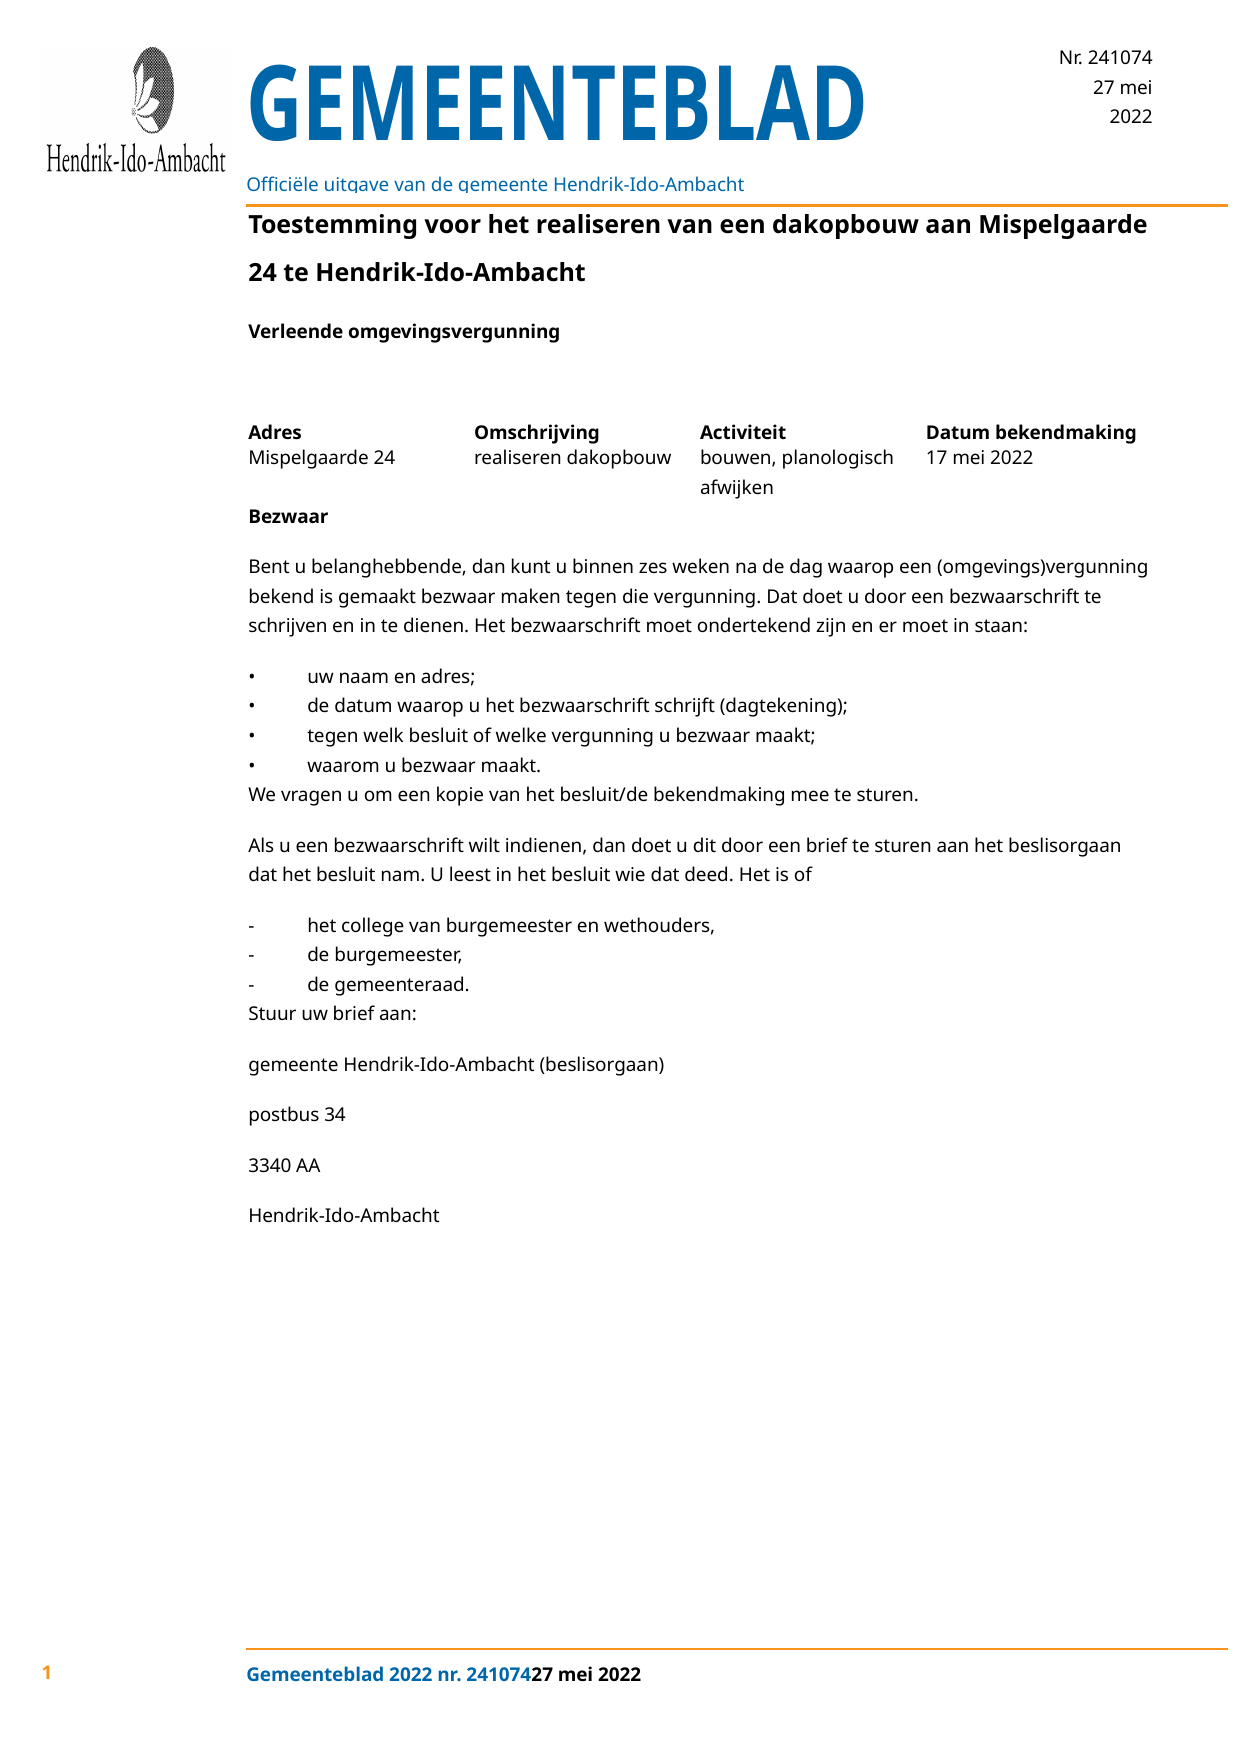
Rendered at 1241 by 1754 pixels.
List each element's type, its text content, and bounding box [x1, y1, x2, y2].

picture [41, 47, 231, 172]
text Toestemming voor het realiseren van een dakopbouw aan Mispelgaarde 24 te Hendrik-Ido-Ambacht [248, 207, 1152, 288]
table_header Adres [248, 419, 474, 444]
list de datum waarop u het bezwaarschrift schrijft (dagtekening); [248, 693, 1152, 718]
list waarom u bezwaar maakt. [248, 752, 1152, 778]
text Stuur uw brief aan: [248, 1001, 1152, 1026]
text postbus 34 [248, 1101, 1152, 1127]
list uw naam en adres; [248, 663, 1152, 689]
text Verleende omgevingsvergunning [248, 318, 1152, 344]
list de burgemeester, [248, 941, 1152, 967]
text Hendrik-Ido-Ambacht [248, 1202, 1152, 1228]
table_header Activiteit [700, 419, 926, 444]
text Als u een bezwaarschrift wilt indienen, dan doet u dit door een brief te sturen aan het beslisorgaan dat het besluit nam. U leest in het besluit wie dat deed. Het is of [248, 832, 1152, 887]
text We vragen u om een kopie van het besluit/de bekendmaking mee te sturen. [248, 781, 1152, 807]
list het college van burgemeester en wethouders, [248, 912, 1152, 938]
text Bezwaar [248, 503, 1152, 529]
table_header Datum bekendmaking [926, 419, 1152, 444]
list tegen welk besluit of welke vergunning u bezwaar maakt; [248, 722, 1152, 748]
list de gemeenteraad. [248, 971, 1152, 997]
table_cell realiseren dakopbouw [474, 445, 700, 500]
table_cell 17 mei 2022 [926, 445, 1152, 500]
table_cell bouwen, planologisch afwijken [700, 445, 926, 500]
table_cell Mispelgaarde 24 [248, 445, 474, 500]
text 3340 AA [248, 1152, 1152, 1178]
text Bent u belanghebbende, dan kunt u binnen zes weken na de dag waarop een (omgevings)vergunning bekend is gemaakt bezwaar maken tegen die vergunning. Dat doet u door een bezwaarschrift te schrijven en in te dienen. Het bezwaarschrift moet ondertekend zijn en er moet in staan: [248, 553, 1152, 638]
text gemeente Hendrik-Ido-Ambacht (beslisorgaan) [248, 1051, 1152, 1077]
table_header Omschrijving [474, 419, 700, 444]
